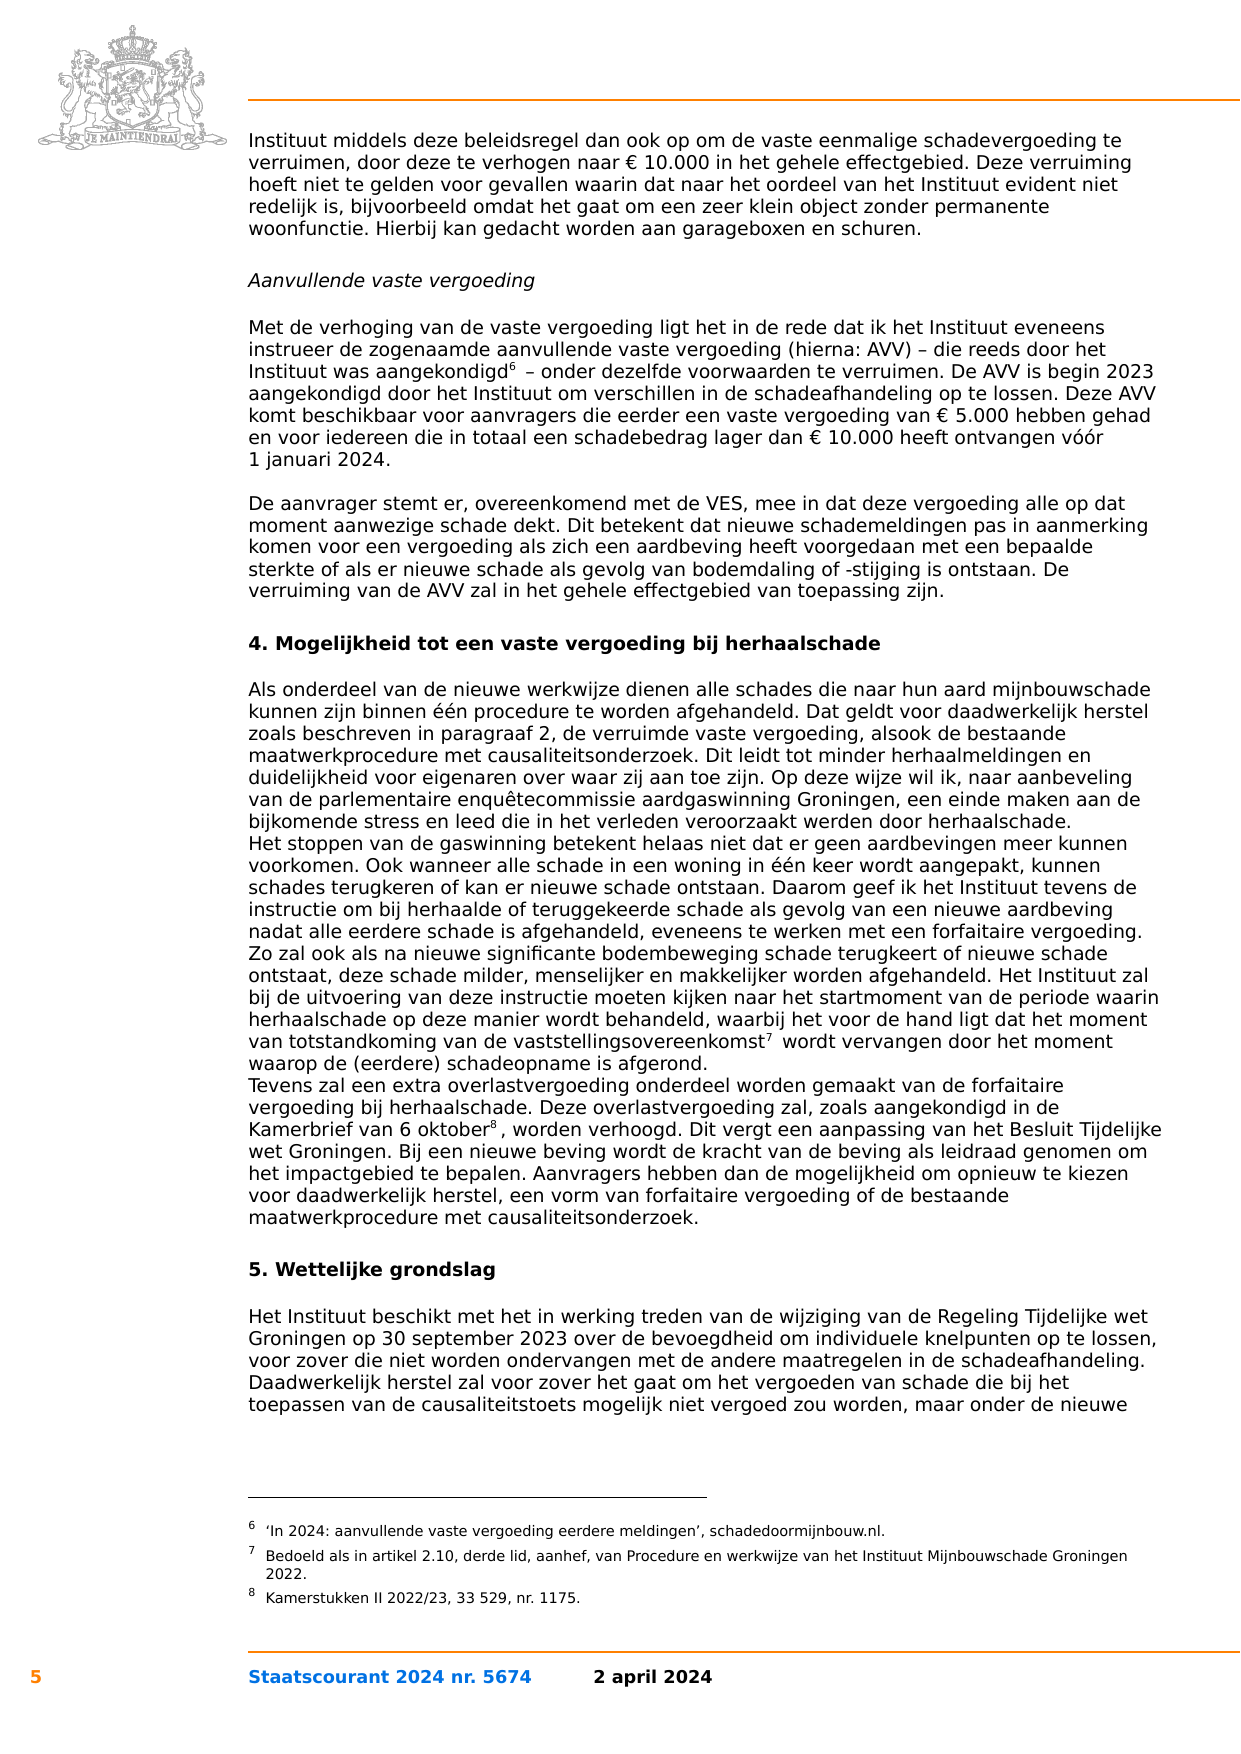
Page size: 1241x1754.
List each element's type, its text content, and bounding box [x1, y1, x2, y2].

picture [38, 25, 227, 150]
text Kamerstukken II 2022/23, 33 529, nr. 1175. [248, 1586, 1163, 1608]
text ‘In 2024: aanvullende vaste vergoeding eerdere meldingen’, schadedoormijnbouw.nl. [248, 1519, 1163, 1541]
text Met de verhoging van de vaste vergoeding ligt het in de rede dat ik het Instituut eveneens instrueer de zogenaamde aanvullende vaste vergoeding (hierna: AVV) – die reeds door het Instituut was aangekondigd – onder dezelfde voorwaarden te verruimen. De AVV is begin 2023 aangekondigd door het Instituut om verschillen in de schadeafhandeling op te lossen. Deze AVV komt beschikbaar voor aanvragers die eerder een vaste vergoeding van € 5.000 hebben gehad en voor iedereen die in totaal een schadebedrag lager dan € 10.000 heeft ontvangen vóór 1 januari 2024. [248, 317, 1163, 471]
text De aanvrager stemt er, overeenkomend met de VES, mee in dat deze vergoeding alle op dat moment aanwezige schade dekt. Dit betekent dat nieuwe schademeldingen pas in aanmerking komen voor een vergoeding als zich een aardbeving heeft voorgedaan met een bepaalde sterkte of als er nieuwe schade als gevolg van bodemdaling of -stijging is ontstaan. De verruiming van de AVV zal in het gehele effectgebied van toepassing zijn. [248, 492, 1163, 602]
text Als onderdeel van de nieuwe werkwijze dienen alle schades die naar hun aard mijnbouwschade kunnen zijn binnen één procedure te worden afgehandeld. Dat geldt voor daadwerkelijk herstel zoals beschreven in paragraaf 2, de verruimde vaste vergoeding, alsook de bestaande maatwerkprocedure met causaliteitsonderzoek. Dit leidt tot minder herhaalmeldingen en duidelijkheid voor eigenaren over waar zij aan toe zijn. Op deze wijze wil ik, naar aanbeveling van de parlementaire enquêtecommissie aardgaswinning Groningen, een einde maken aan de bijkomende stress en leed die in het verleden veroorzaakt werden door herhaalschade. [248, 679, 1163, 833]
subtitle 4. Mogelijkheid tot een vaste vergoeding bij herhaalschade [248, 632, 1163, 654]
text Het Instituut beschikt met het in werking treden van de wijziging van de Regeling Tijdelijke wet Groningen op 30 september 2023 over de bevoegdheid om individuele knelpunten op te lossen, voor zover die niet worden ondervangen met de andere maatregelen in de schadeafhandeling. Daadwerkelijk herstel zal voor zover het gaat om het vergoeden van schade die bij het toepassen van de causaliteitstoets mogelijk niet vergoed zou worden, maar onder de nieuwe [248, 1306, 1163, 1416]
subtitle Aanvullende vaste vergoeding [248, 270, 1163, 292]
text Bedoeld als in artikel 2.10, derde lid, aanhef, van Procedure en werkwijze van het Instituut Mijnbouwschade Groningen 2022. [248, 1544, 1163, 1583]
text Instituut middels deze beleidsregel dan ook op om de vaste eenmalige schadevergoeding te verruimen, door deze te verhogen naar € 10.000 in het gehele effectgebied. Deze verruiming hoeft niet te gelden voor gevallen waarin dat naar het oordeel van het Instituut evident niet redelijk is, bijvoorbeeld omdat het gaat om een zeer klein object zonder permanente woonfunctie. Hierbij kan gedacht worden aan garageboxen en schuren. [248, 130, 1163, 240]
text Tevens zal een extra overlastvergoeding onderdeel worden gemaakt van de forfaitaire vergoeding bij herhaalschade. Deze overlastvergoeding zal, zoals aangekondigd in de Kamerbrief van 6 oktober, worden verhoogd. Dit vergt een aanpassing van het Besluit Tijdelijke wet Groningen. Bij een nieuwe beving wordt de kracht van de beving als leidraad genomen om het impactgebied te bepalen. Aanvragers hebben dan de mogelijkheid om opnieuw te kiezen voor daadwerkelijk herstel, een vorm van forfaitaire vergoeding of de bestaande maatwerkprocedure met causaliteitsonderzoek. [248, 1075, 1163, 1229]
subtitle 5. Wettelijke grondslag [248, 1259, 1163, 1281]
text Het stoppen van de gaswinning betekent helaas niet dat er geen aardbevingen meer kunnen voorkomen. Ook wanneer alle schade in een woning in één keer wordt aangepakt, kunnen schades terugkeren of kan er nieuwe schade ontstaan. Daarom geef ik het Instituut tevens de instructie om bij herhaalde of teruggekeerde schade als gevolg van een nieuwe aardbeving nadat alle eerdere schade is afgehandeld, eveneens te werken met een forfaitaire vergoeding. Zo zal ook als na nieuwe significante bodembeweging schade terugkeert of nieuwe schade ontstaat, deze schade milder, menselijker en makkelijker worden afgehandeld. Het Instituut zal bij de uitvoering van deze instructie moeten kijken naar het startmoment van de periode waarin herhaalschade op deze manier wordt behandeld, waarbij het voor de hand ligt dat het moment van totstandkoming van de vaststellingsovereenkomst wordt vervangen door het moment waarop de (eerdere) schadeopname is afgerond. [248, 833, 1163, 1075]
